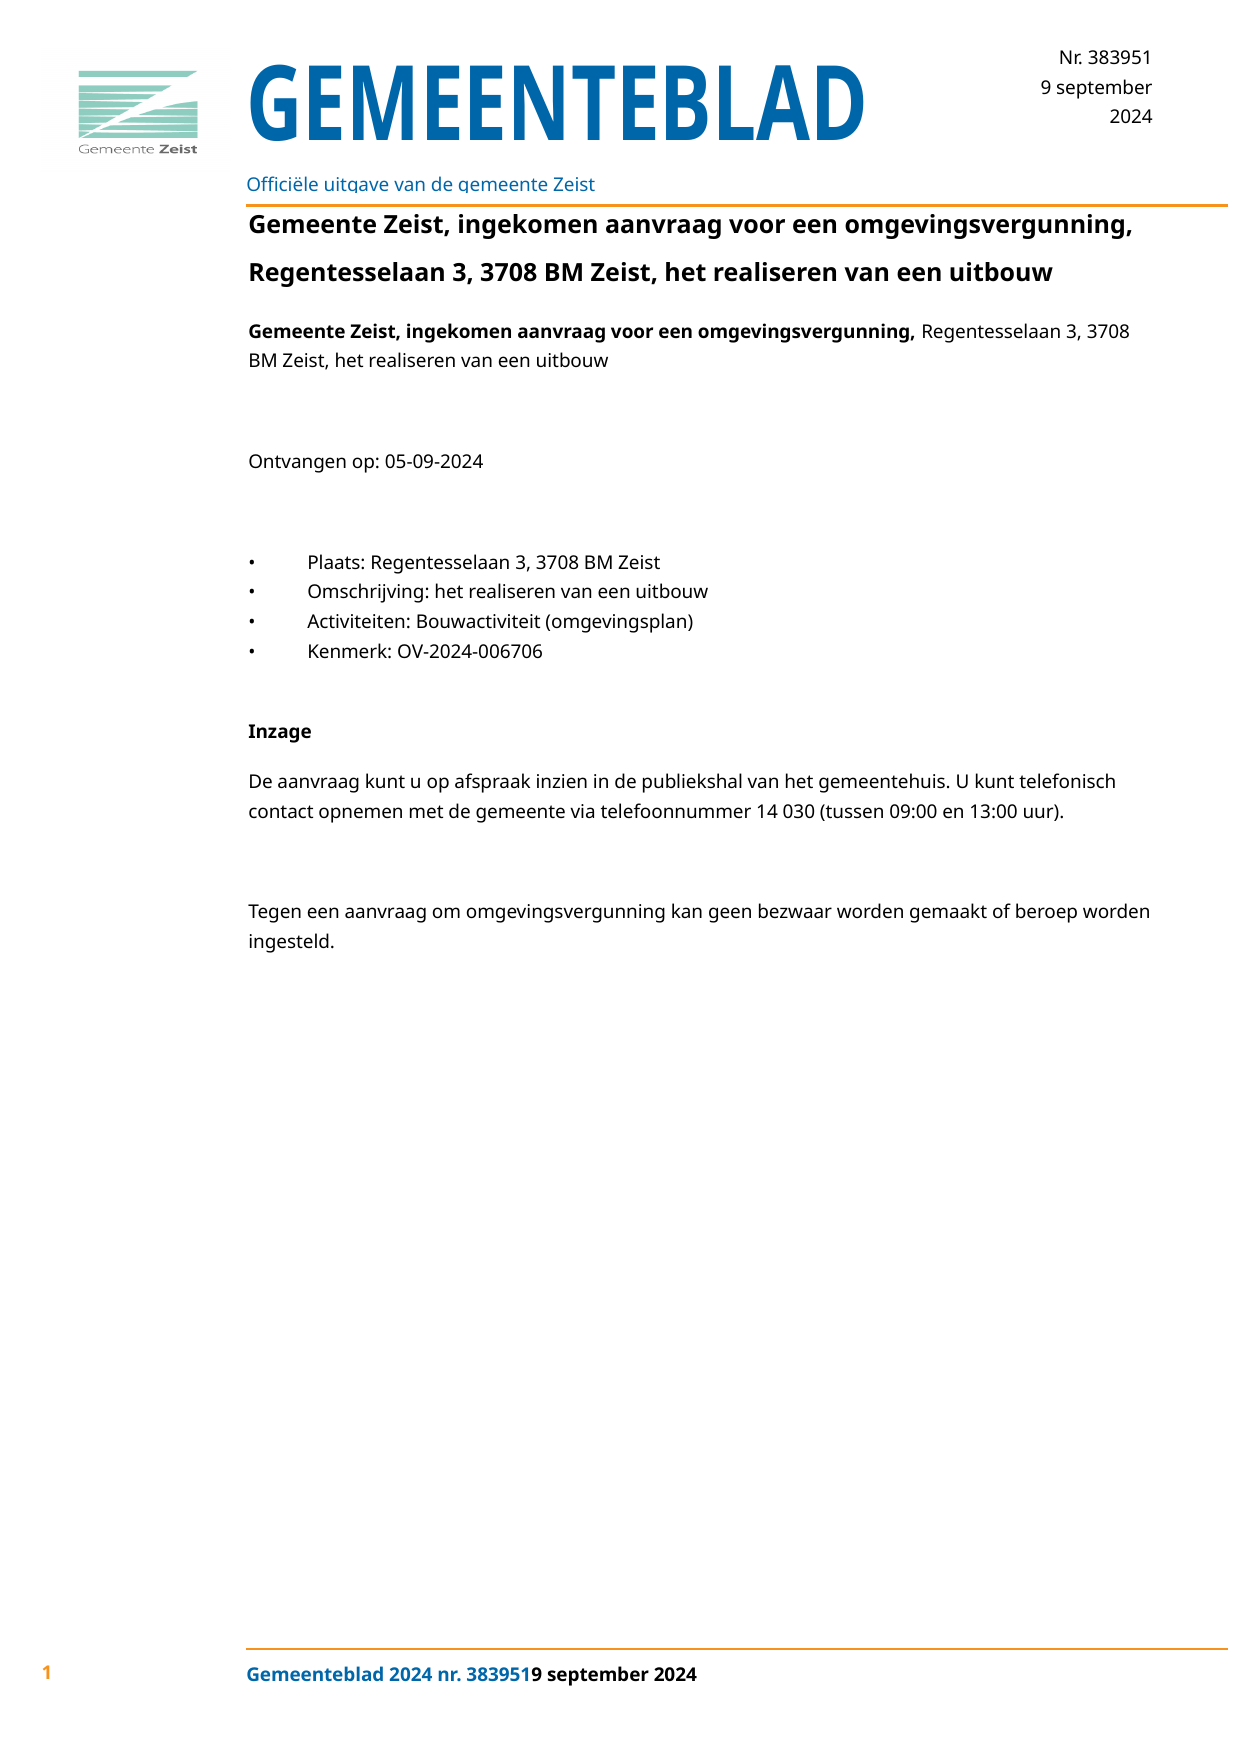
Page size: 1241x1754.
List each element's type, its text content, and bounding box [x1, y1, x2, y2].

list Kenmerk: OV-2024-006706 [248, 638, 1152, 664]
text Gemeente Zeist, ingekomen aanvraag voor een omgevingsvergunning, Regentesselaan 3, 3708 BM Zeist, het realiseren van een uitbouw [248, 207, 1152, 288]
list Activiteiten: Bouwactiviteit (omgevingsplan) [248, 608, 1152, 634]
text De aanvraag kunt u op afspraak inzien in de publiekshal van het gemeentehuis. U kunt telefonisch contact opnemen met de gemeente via telefoonnummer 14 030 (tussen 09:00 en 13:00 uur). [248, 768, 1152, 824]
list Omschrijving: het realiseren van een uitbouw [248, 579, 1152, 604]
text Tegen een aanvraag om omgevingsvergunning kan geen bezwaar worden gemaakt of beroep worden ingesteld. [248, 899, 1152, 954]
text Inzage [248, 718, 1152, 744]
text Gemeente Zeist, ingekomen aanvraag voor een omgevingsvergunning, Regentesselaan 3, 3708 BM Zeist, het realiseren van een uitbouw [248, 318, 1152, 373]
list Plaats: Regentesselaan 3, 3708 BM Zeist [248, 549, 1152, 575]
text Ontvangen op: 05-09-2024 [248, 448, 1152, 474]
picture [41, 47, 231, 172]
